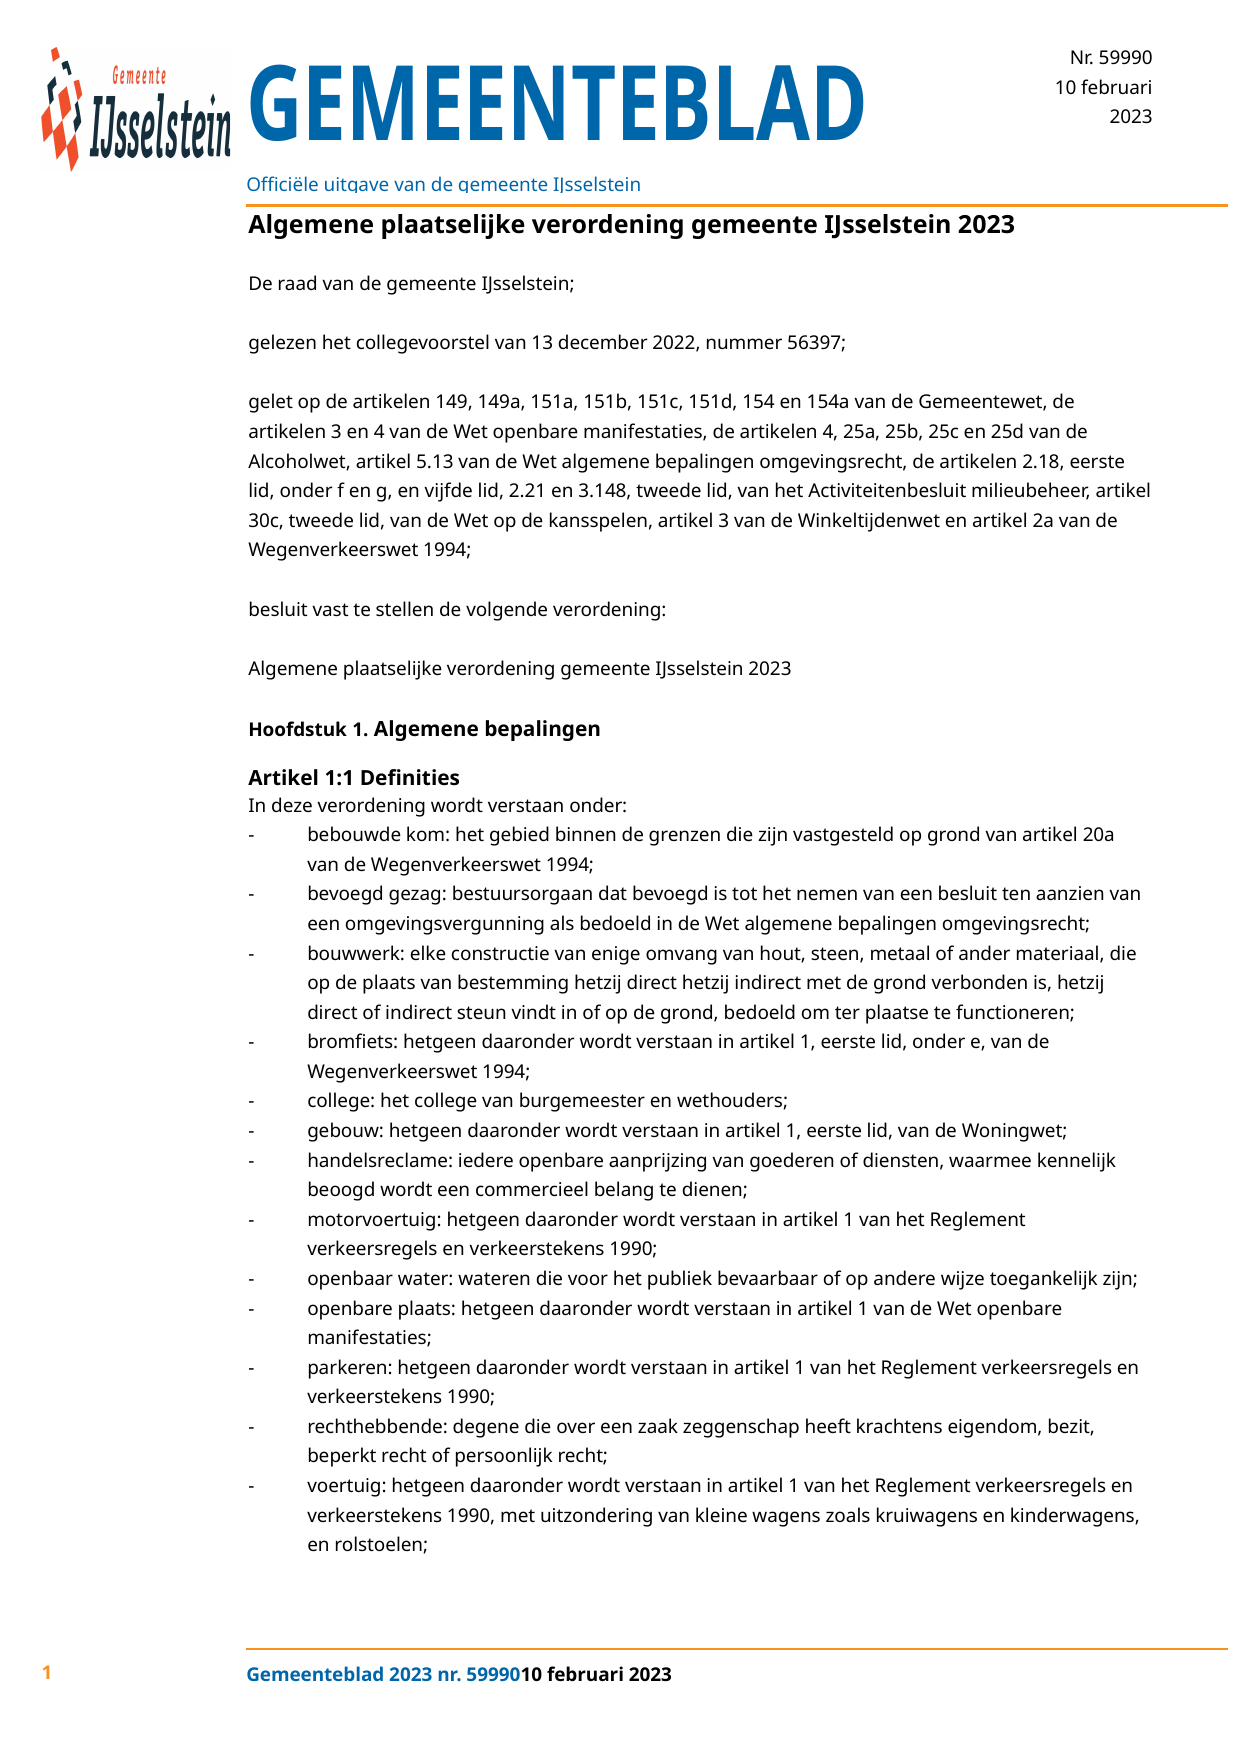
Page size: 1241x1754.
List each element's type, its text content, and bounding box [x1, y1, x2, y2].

text gelezen het collegevoorstel van 13 december 2022, nummer 56397; [248, 329, 1152, 355]
text besluit vast te stellen de volgende verordening: [248, 596, 1152, 621]
list bevoegd gezag: bestuursorgaan dat bevoegd is tot het nemen van een besluit ten aanzien van een omgevingsvergunning als bedoeld in de Wet algemene bepalingen omgevingsrecht; [248, 881, 1152, 936]
text Hoofdstuk 1. Algemene bepalingen [248, 714, 1152, 742]
list parkeren: hetgeen daaronder wordt verstaan in artikel 1 van het Reglement verkeersregels en verkeerstekens 1990; [248, 1354, 1152, 1409]
text In deze verordening wordt verstaan onder: [248, 792, 1152, 817]
list openbaar water: wateren die voor het publiek bevaarbaar of op andere wijze toegankelijk zijn; [248, 1265, 1152, 1291]
list gebouw: hetgeen daaronder wordt verstaan in artikel 1, eerste lid, van de Woningwet; [248, 1117, 1152, 1143]
text Algemene plaatselijke verordening gemeente IJsselstein 2023 [248, 207, 1152, 241]
list college: het college van burgemeester en wethouders; [248, 1088, 1152, 1113]
picture [41, 47, 231, 172]
list handelsreclame: iedere openbare aanprijzing van goederen of diensten, waarmee kennelijk beoogd wordt een commercieel belang te dienen; [248, 1147, 1152, 1202]
text gelet op de artikelen 149, 149a, 151a, 151b, 151c, 151d, 154 en 154a van de Gemeentewet, de artikelen 3 en 4 van de Wet openbare manifestaties, de artikelen 4, 25a, 25b, 25c en 25d van de Alcoholwet, artikel 5.13 van de Wet algemene bepalingen omgevingsrecht, de artikelen 2.18, eerste lid, onder f en g, en vijfde lid, 2.21 en 3.148, tweede lid, van het Activiteitenbesluit milieubeheer, artikel 30c, tweede lid, van de Wet op de kansspelen, artikel 3 van de Winkeltijdenwet en artikel 2a van de Wegenverkeerswet 1994; [248, 389, 1152, 562]
text De raad van de gemeente IJsselstein; [248, 270, 1152, 296]
list motorvoertuig: hetgeen daaronder wordt verstaan in artikel 1 van het Reglement verkeersregels en verkeerstekens 1990; [248, 1206, 1152, 1261]
list voertuig: hetgeen daaronder wordt verstaan in artikel 1 van het Reglement verkeersregels en verkeerstekens 1990, met uitzondering van kleine wagens zoals kruiwagens en kinderwagens, en rolstoelen; [248, 1472, 1152, 1557]
text Artikel 1:1 Definities [248, 763, 1152, 792]
list rechthebbende: degene die over een zaak zeggenschap heeft krachtens eigendom, bezit, beperkt recht of persoonlijk recht; [248, 1413, 1152, 1468]
list bromfiets: hetgeen daaronder wordt verstaan in artikel 1, eerste lid, onder e, van de Wegenverkeerswet 1994; [248, 1028, 1152, 1084]
list openbare plaats: hetgeen daaronder wordt verstaan in artikel 1 van de Wet openbare manifestaties; [248, 1295, 1152, 1350]
list bebouwde kom: het gebied binnen de grenzen die zijn vastgesteld op grond van artikel 20a van de Wegenverkeerswet 1994; [248, 821, 1152, 877]
list bouwwerk: elke constructie van enige omvang van hout, steen, metaal of ander materiaal, die op de plaats van bestemming hetzij direct hetzij indirect met de grond verbonden is, hetzij direct of indirect steun vindt in of op de grond, bedoeld om ter plaatse te functioneren; [248, 940, 1152, 1024]
text Algemene plaatselijke verordening gemeente IJsselstein 2023 [248, 655, 1152, 681]
